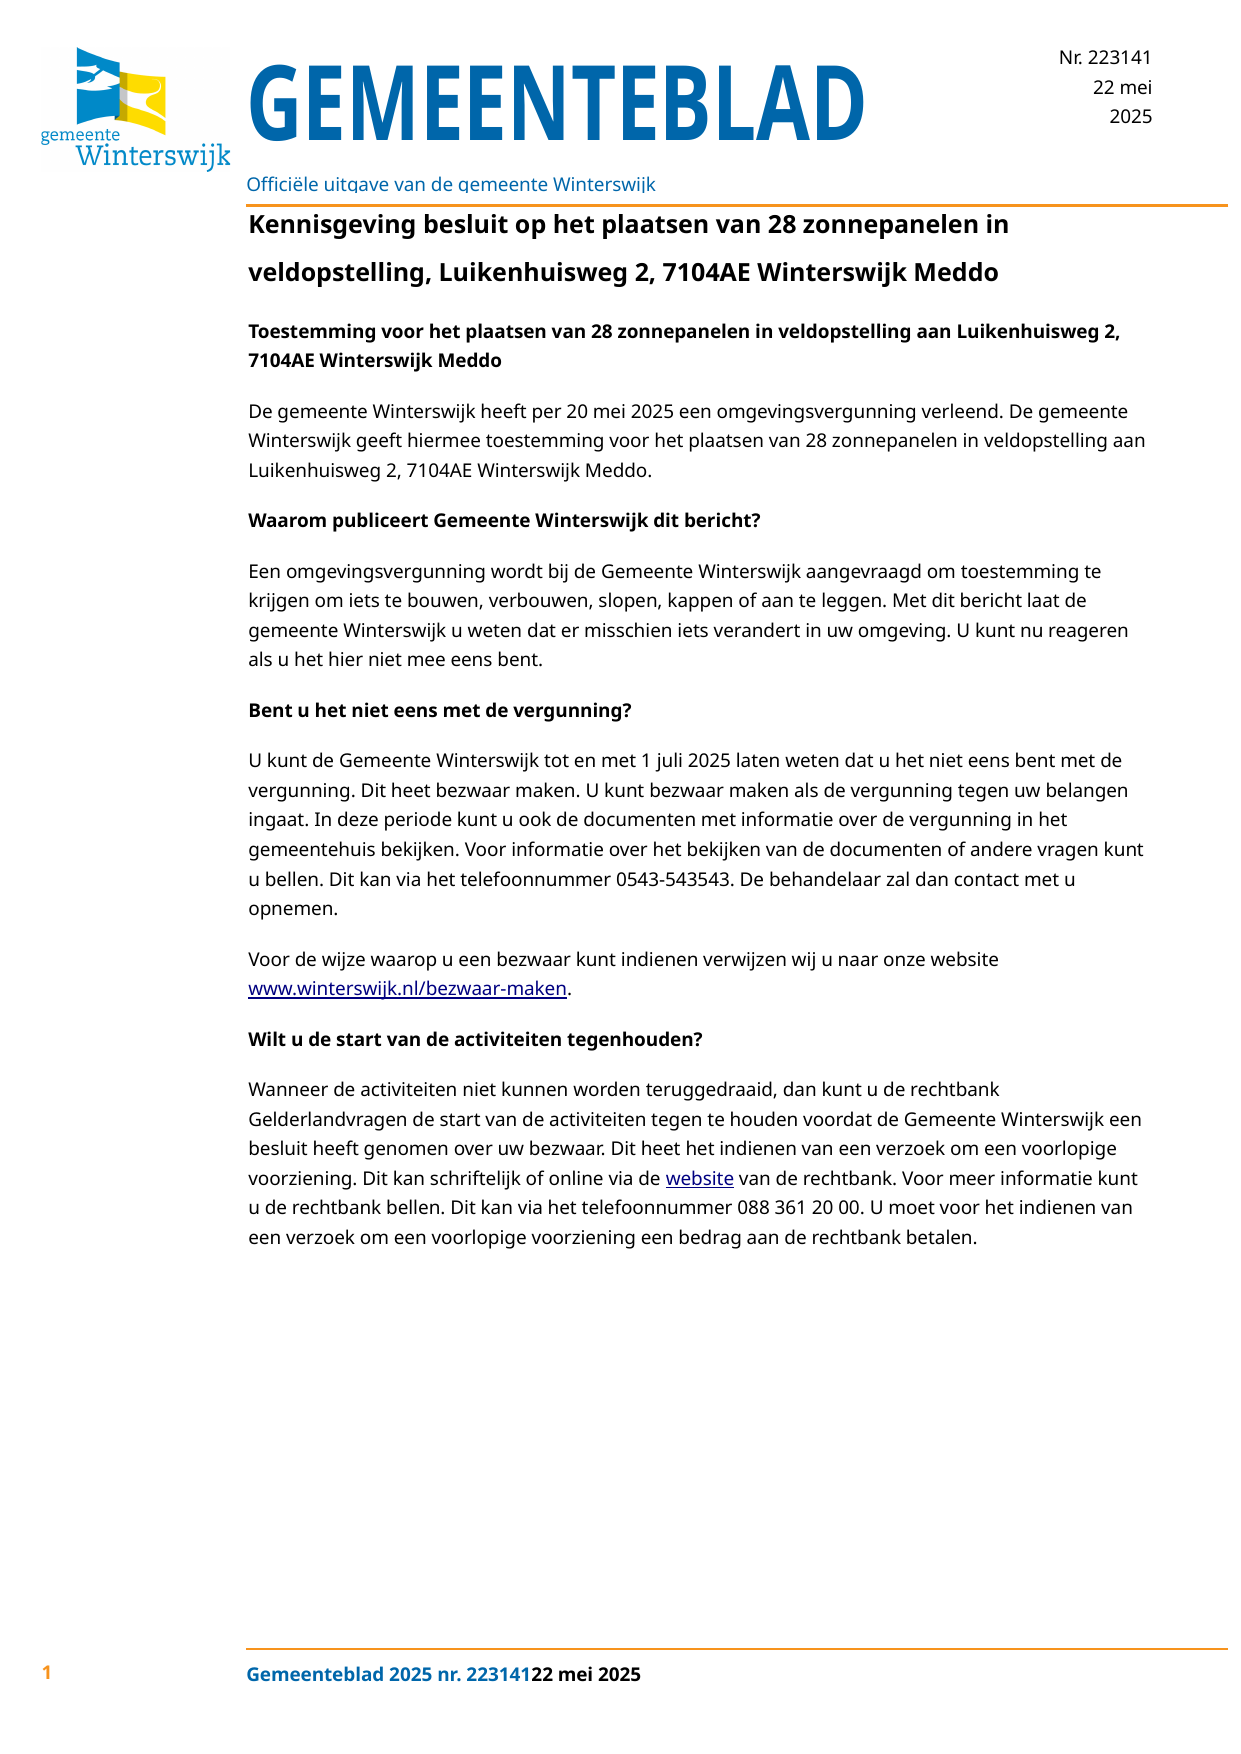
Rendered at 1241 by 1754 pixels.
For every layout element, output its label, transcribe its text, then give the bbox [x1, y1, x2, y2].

text Toestemming voor het plaatsen van 28 zonnepanelen in veldopstelling aan Luikenhuisweg 2, 7104AE Winterswijk Meddo [248, 318, 1152, 373]
picture [41, 47, 231, 172]
text Wanneer de activiteiten niet kunnen worden teruggedraaid, dan kunt u de rechtbank Gelderlandvragen de start van de activiteiten tegen te houden voordat de Gemeente Winterswijk een besluit heeft genomen over uw bezwaar. Dit heet het indienen van een verzoek om een voorlopige voorziening. Dit kan schriftelijk of online via de website van de rechtbank. Voor meer informatie kunt u de rechtbank bellen. Dit kan via het telefoonnummer 088 361 20 00. U moet voor het indienen van een verzoek om een voorlopige voorziening een bedrag aan de rechtbank betalen. [248, 1076, 1152, 1250]
picture [225, 153, 231, 162]
text Bent u het niet eens met de vergunning? [248, 697, 1152, 723]
text Voor de wijze waarop u een bezwaar kunt indienen verwijzen wij u naar onze website www.winterswijk.nl/bezwaar-maken. [248, 946, 1152, 1001]
text Waarom publiceert Gemeente Winterswijk dit bericht? [248, 507, 1152, 533]
text Een omgevingsvergunning wordt bij de Gemeente Winterswijk aangevraagd om toestemming te krijgen om iets te bouwen, verbouwen, slopen, kappen of aan te leggen. Met dit bericht laat de gemeente Winterswijk u weten dat er misschien iets verandert in uw omgeving. U kunt nu reageren als u het hier niet mee eens bent. [248, 558, 1152, 672]
text Wilt u de start van de activiteiten tegenhouden? [248, 1026, 1152, 1052]
text Kennisgeving besluit op het plaatsen van 28 zonnepanelen in veldopstelling, Luikenhuisweg 2, 7104AE Winterswijk Meddo [248, 207, 1152, 288]
text U kunt de Gemeente Winterswijk tot en met 1 juli 2025 laten weten dat u het niet eens bent met de vergunning. Dit heet bezwaar maken. U kunt bezwaar maken als de vergunning tegen uw belangen ingaat. In deze periode kunt u ook de documenten met informatie over de vergunning in het gemeentehuis bekijken. Voor informatie over het bekijken van de documenten of andere vragen kunt u bellen. Dit kan via het telefoonnummer 0543-543543. De behandelaar zal dan contact met u opnemen. [248, 747, 1152, 921]
text De gemeente Winterswijk heeft per 20 mei 2025 een omgevingsvergunning verleend. De gemeente Winterswijk geeft hiermee toestemming voor het plaatsen van 28 zonnepanelen in veldopstelling aan Luikenhuisweg 2, 7104AE Winterswijk Meddo. [248, 398, 1152, 483]
